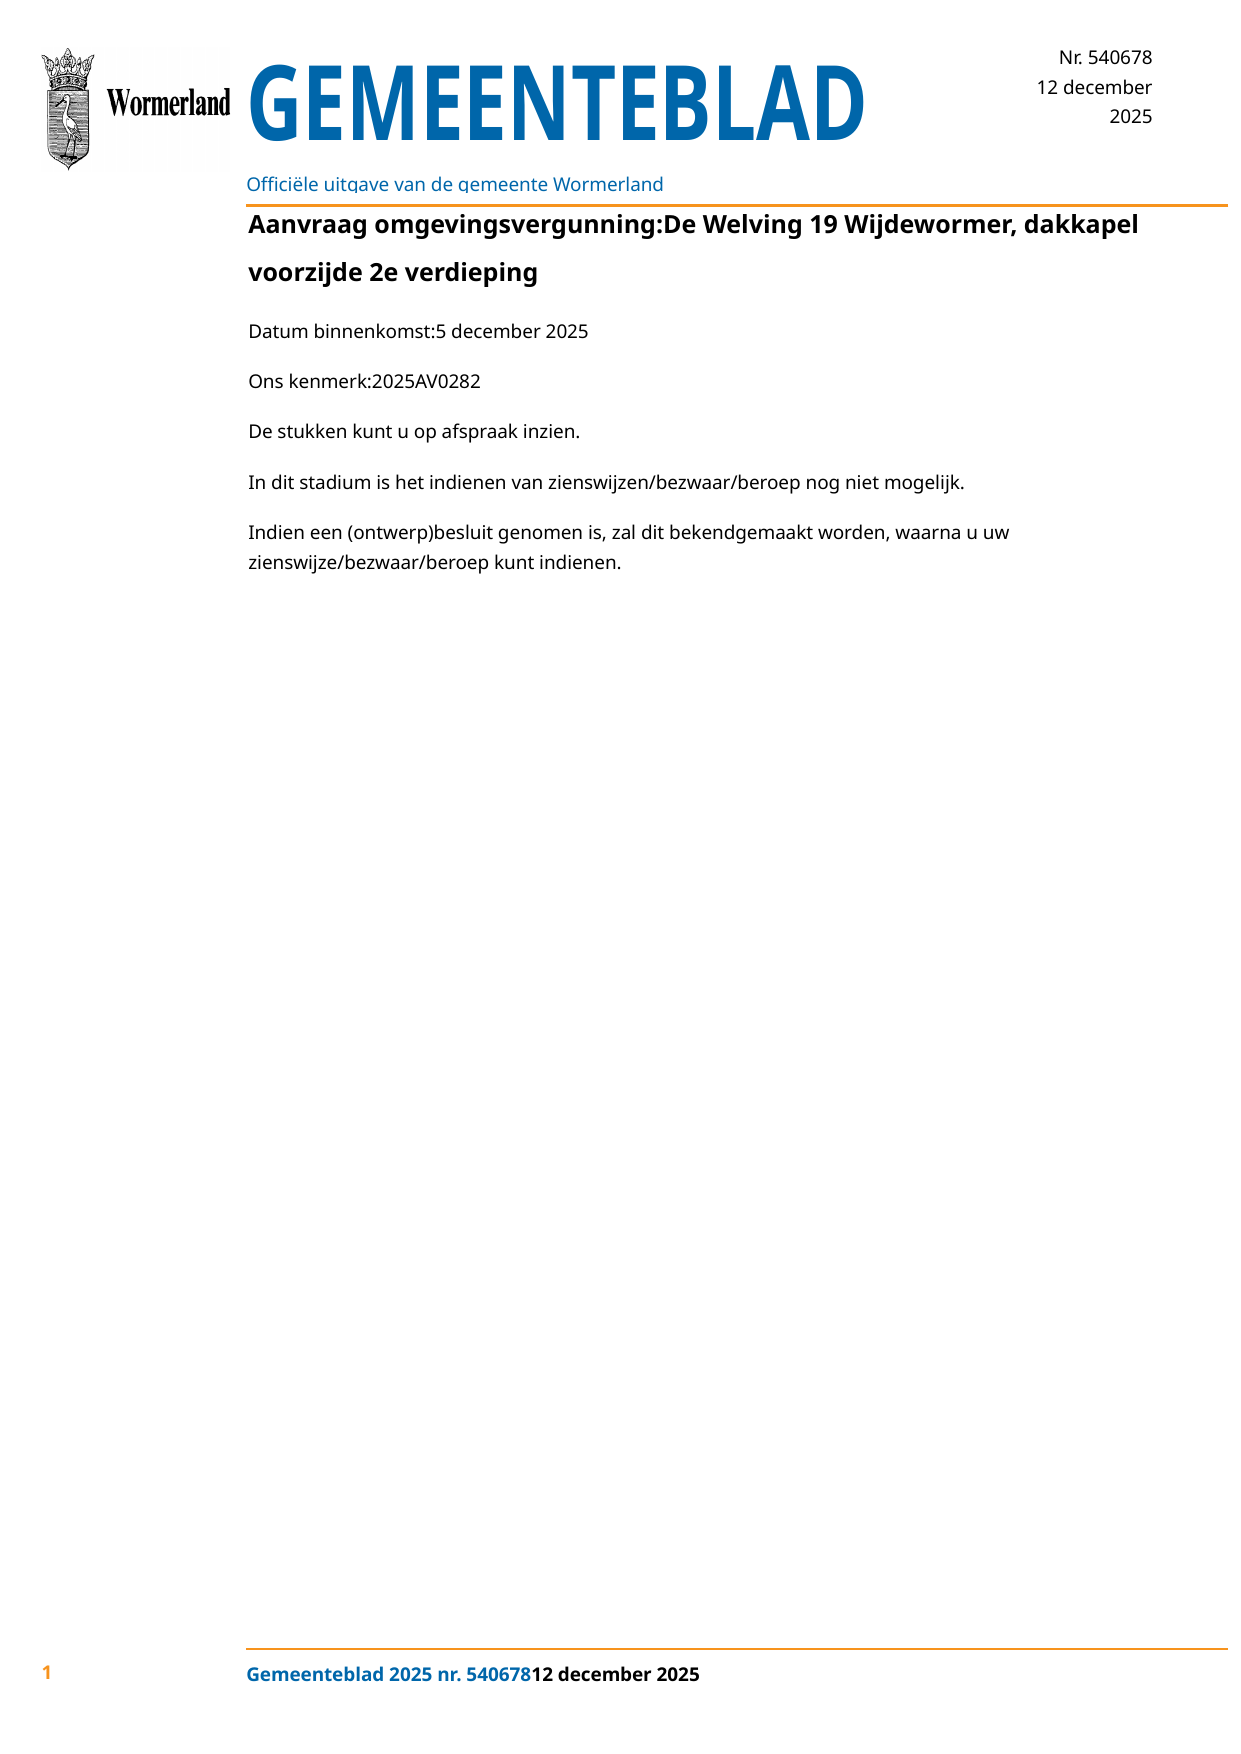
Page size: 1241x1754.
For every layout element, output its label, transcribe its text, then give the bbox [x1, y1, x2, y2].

text De stukken kunt u op afspraak inzien. [248, 419, 1152, 444]
text In dit stadium is het indienen van zienswijzen/bezwaar/beroep nog niet mogelijk. [248, 469, 1152, 495]
picture [41, 47, 231, 172]
text Indien een (ontwerp)besluit genomen is, zal dit bekendgemaakt worden, waarna u uw zienswijze/bezwaar/beroep kunt indienen. [248, 519, 1152, 575]
text Datum binnenkomst:5 december 2025 [248, 318, 1152, 344]
text Aanvraag omgevingsvergunning:De Welving 19 Wijdewormer, dakkapel voorzijde 2e verdieping [248, 207, 1152, 288]
text Ons kenmerk:2025AV0282 [248, 368, 1152, 394]
